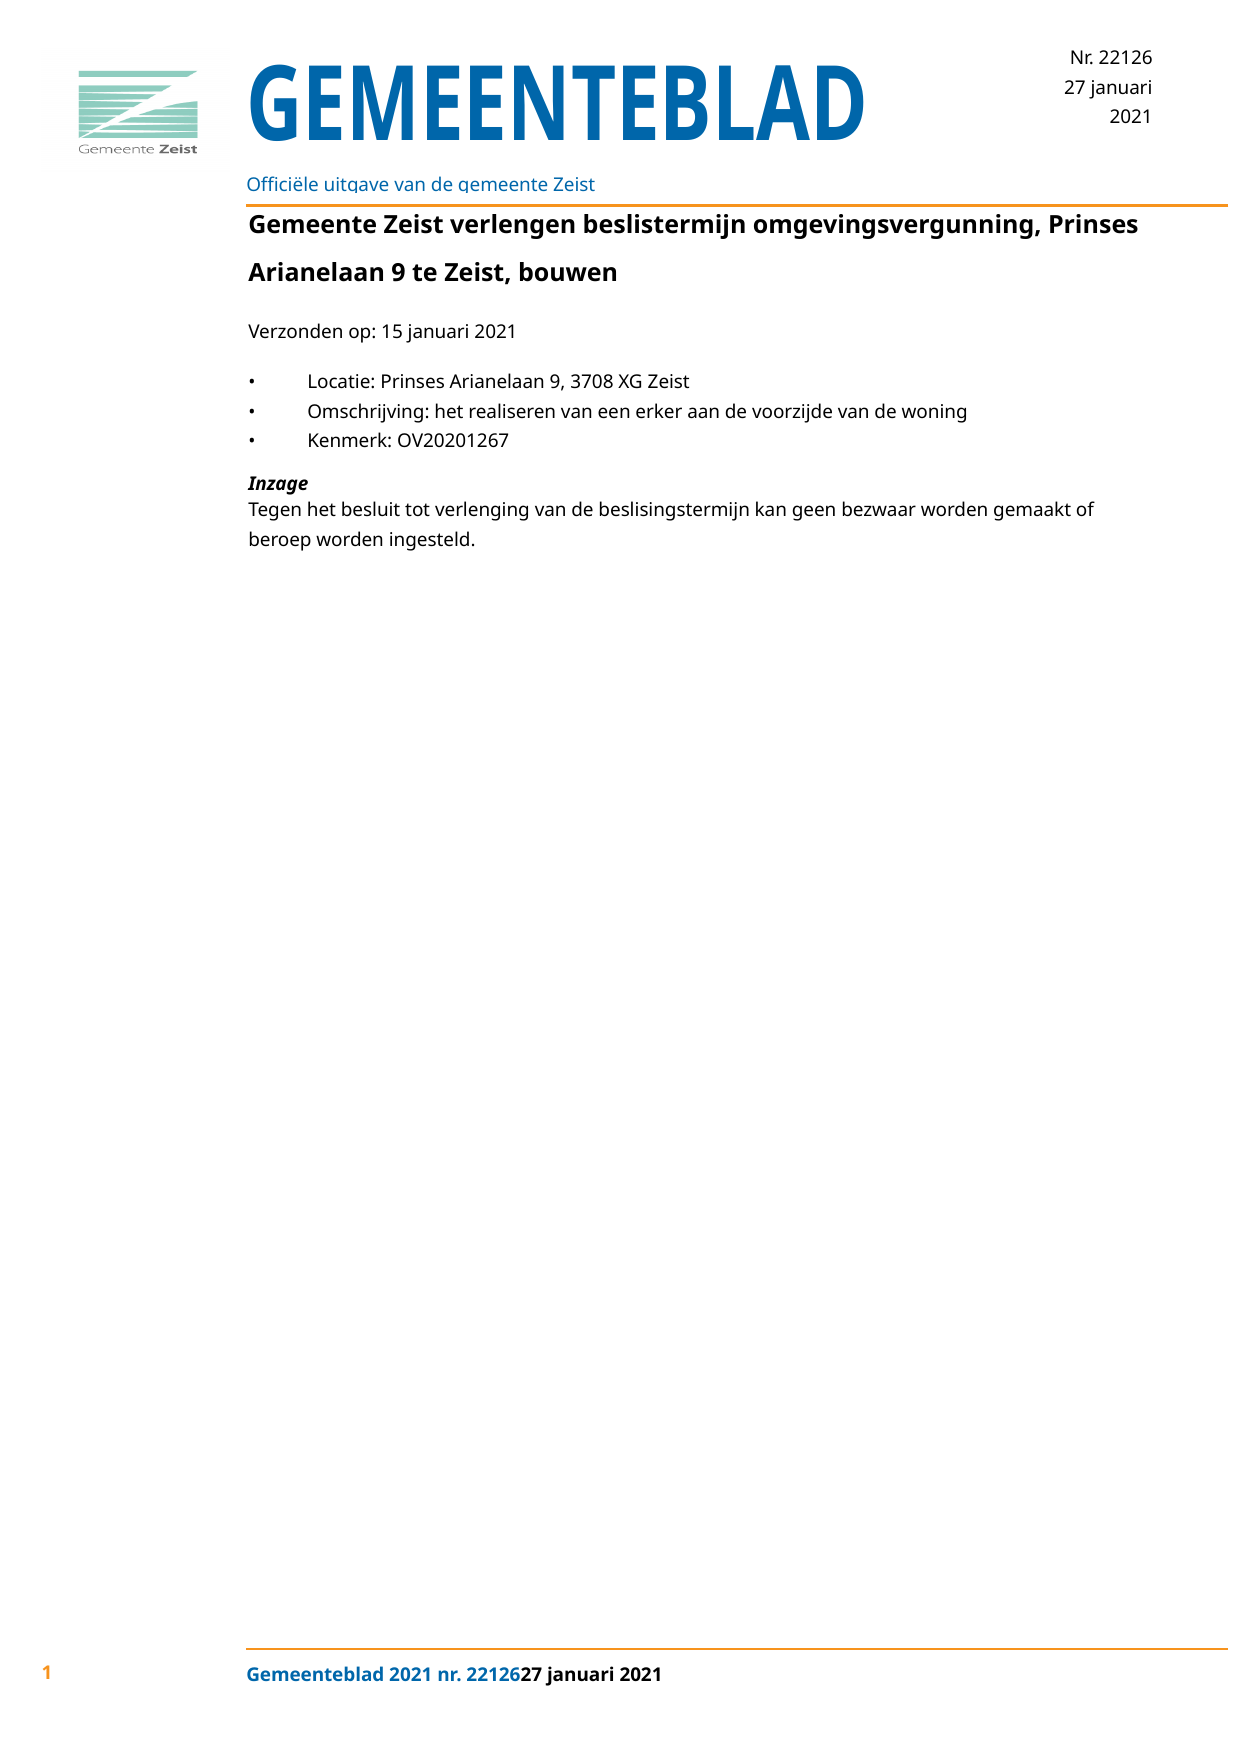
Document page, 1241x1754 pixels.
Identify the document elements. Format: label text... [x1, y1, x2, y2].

text Tegen het besluit tot verlenging van de beslisingstermijn kan geen bezwaar worden gemaakt of beroep worden ingesteld. [248, 496, 1152, 552]
text Verzonden op: 15 januari 2021 [248, 318, 1152, 344]
picture [41, 47, 231, 172]
text Inzage [248, 471, 1152, 496]
list Omschrijving: het realiseren van een erker aan de voorzijde van de woning [248, 398, 1152, 424]
text Gemeente Zeist verlengen beslistermijn omgevingsvergunning, Prinses Arianelaan 9 te Zeist, bouwen [248, 207, 1152, 288]
list Kenmerk: OV20201267 [248, 427, 1152, 453]
list Locatie: Prinses Arianelaan 9, 3708 XG Zeist [248, 368, 1152, 394]
